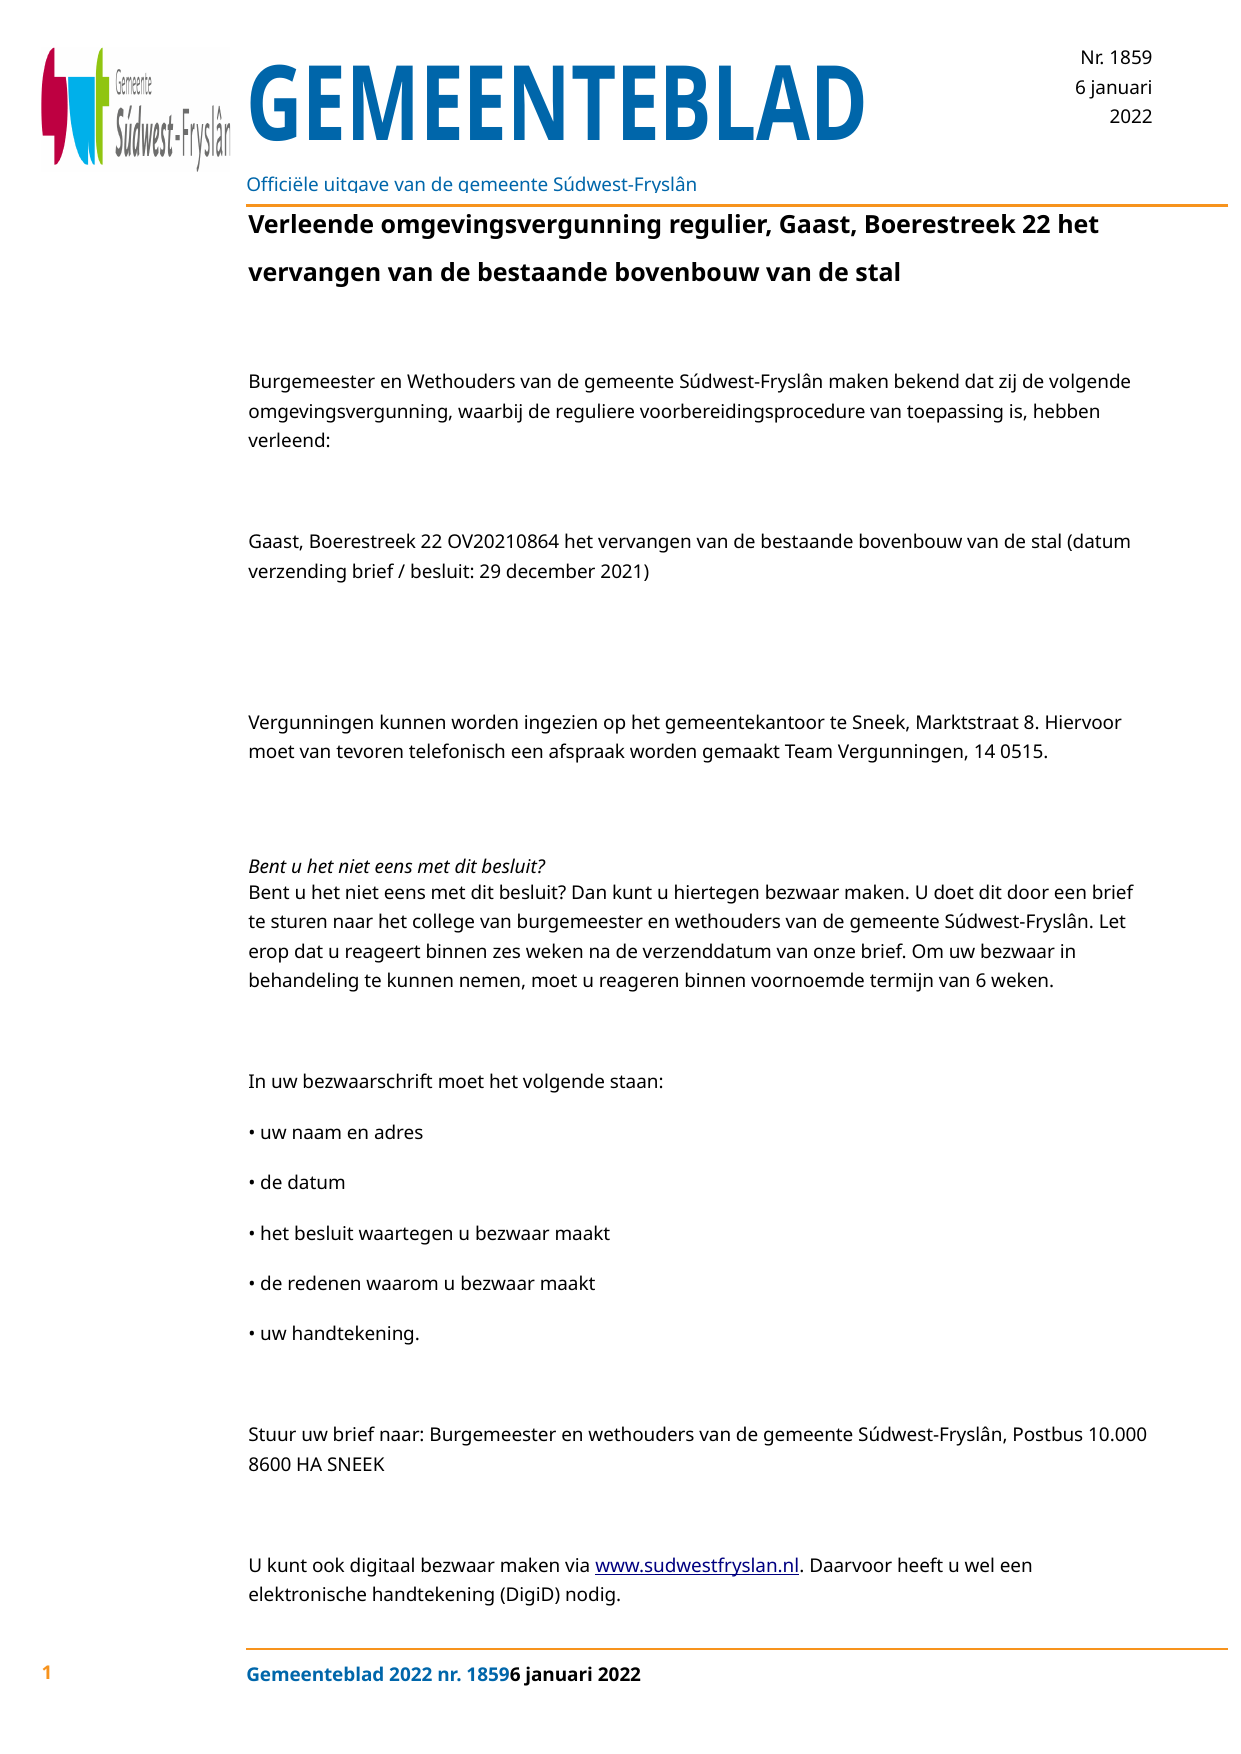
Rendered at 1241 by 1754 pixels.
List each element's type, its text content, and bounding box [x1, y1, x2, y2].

text Verleende omgevingsvergunning regulier, Gaast, Boerestreek 22 het vervangen van de bestaande bovenbouw van de stal [248, 207, 1152, 288]
text Gaast, Boerestreek 22 OV20210864 het vervangen van de bestaande bovenbouw van de stal (datum verzending brief / besluit: 29 december 2021) [248, 528, 1152, 584]
text Bent u het niet eens met dit besluit? [248, 853, 1152, 879]
text In uw bezwaarschrift moet het volgende staan: [248, 1068, 1152, 1094]
text Bent u het niet eens met dit besluit? Dan kunt u hiertegen bezwaar maken. U doet dit door een brief te sturen naar het college van burgemeester en wethouders van de gemeente Súdwest-Fryslân. Let erop dat u reageert binnen zes weken na de verzenddatum van onze brief. Om uw bezwaar in behandeling te kunnen nemen, moet u reageren binnen voornoemde termijn van 6 weken. [248, 879, 1152, 993]
text • uw handtekening. [248, 1321, 1152, 1346]
text Burgemeester en Wethouders van de gemeente Súdwest-Fryslân maken bekend dat zij de volgende omgevingsvergunning, waarbij de reguliere voorbereidingsprocedure van toepassing is, hebben verleend: [248, 368, 1152, 453]
text • de redenen waarom u bezwaar maakt [248, 1270, 1152, 1296]
text • de datum [248, 1169, 1152, 1195]
text Vergunningen kunnen worden ingezien op het gemeentekantoor te Sneek, Marktstraat 8. Hiervoor moet van tevoren telefonisch een afspraak worden gemaakt Team Vergunningen, 14 0515. [248, 709, 1152, 764]
text • het besluit waartegen u bezwaar maakt [248, 1220, 1152, 1245]
text Stuur uw brief naar: Burgemeester en wethouders van de gemeente Súdwest-Fryslân, Postbus 10.000 8600 HA SNEEK [248, 1421, 1152, 1477]
text U kunt ook digitaal bezwaar maken via www.sudwestfryslan.nl. Daarvoor heeft u wel een elektronische handtekening (DigiD) nodig. [248, 1552, 1152, 1607]
text • uw naam en adres [248, 1119, 1152, 1144]
picture [41, 47, 231, 172]
